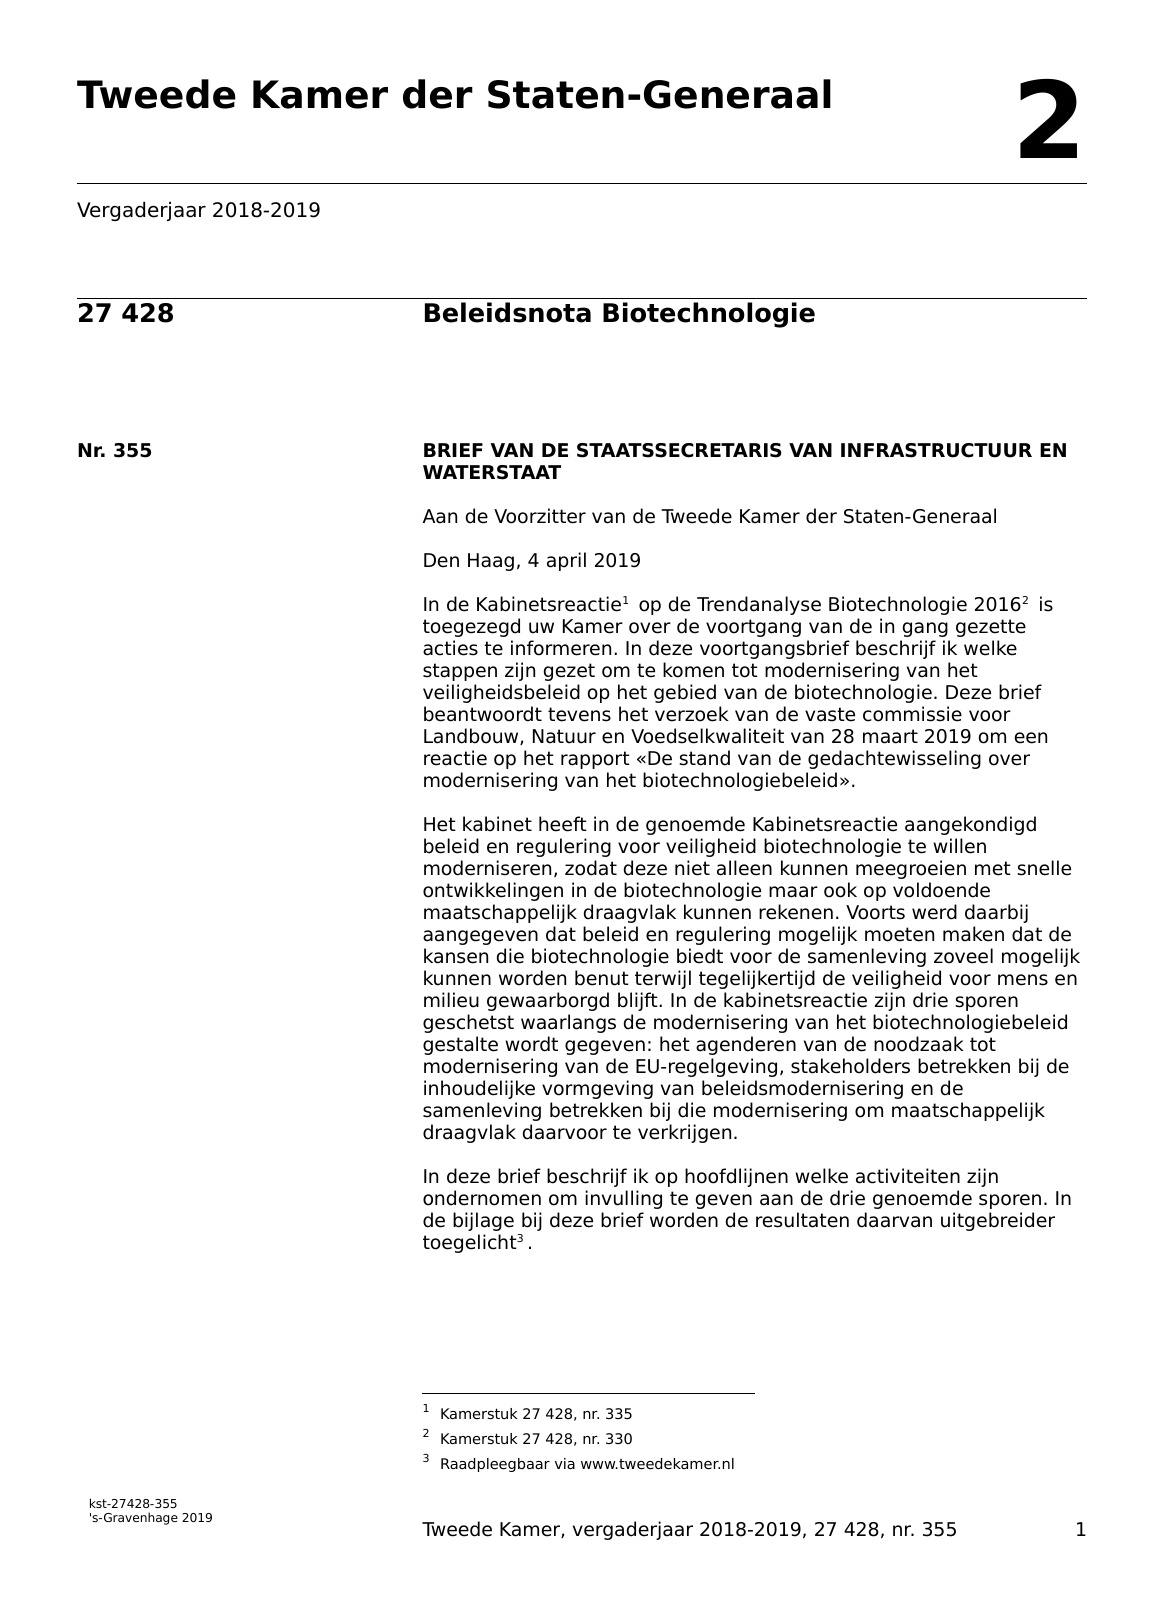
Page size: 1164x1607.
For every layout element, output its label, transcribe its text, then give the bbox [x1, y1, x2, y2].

text kst-27428-355 [88, 1497, 323, 1511]
subtitle Nr. 355 BRIEF VAN DE STAATSSECRETARIS VAN INFRASTRUCTUUR EN WATERSTAAT [77, 440, 1087, 484]
text Het kabinet heeft in de genoemde Kabinetsreactie aangekondigd beleid en regulering voor veiligheid biotechnologie te willen moderniseren, zodat deze niet alleen kunnen meegroeien met snelle ontwikkelingen in de biotechnologie maar ook op voldoende maatschappelijk draagvlak kunnen rekenen. Voorts werd daarbij aangegeven dat beleid en regulering mogelijk moeten maken dat de kansen die biotechnologie biedt voor de samenleving zoveel mogelijk kunnen worden benut terwijl tegelijkertijd de veiligheid voor mens en milieu gewaarborgd blijft. In de kabinetsreactie zijn drie sporen geschetst waarlangs de modernisering van het biotechnologiebeleid gestalte wordt gegeven: het agenderen van de noodzaak tot modernisering van de EU-regelgeving, stakeholders betrekken bij de inhoudelijke vormgeving van beleidsmodernisering en de samenleving betrekken bij die modernisering om maatschappelijk draagvlak daarvoor te verkrijgen. [422, 814, 1087, 1144]
text Kamerstuk 27 428, nr. 330 [422, 1427, 1087, 1449]
text In deze brief beschrijf ik op hoofdlijnen welke activiteiten zijn ondernomen om invulling te geven aan de drie genoemde sporen. In de bijlage bij deze brief worden de resultaten daarvan uitgebreider toegelicht. [422, 1166, 1087, 1254]
text In de Kabinetsreactie op de Trendanalyse Biotechnologie 2016 is toegezegd uw Kamer over de voortgang van de in gang gezette acties te informeren. In deze voortgangsbrief beschrijf ik welke stappen zijn gezet om te komen tot modernisering van het veiligheidsbeleid op het gebied van de biotechnologie. Deze brief beantwoordt tevens het verzoek van de vaste commissie voor Landbouw, Natuur en Voedselkwaliteit van 28 maart 2019 om een reactie op het rapport «De stand van de gedachtewisseling over modernisering van het biotechnologiebeleid». [422, 594, 1087, 792]
text Den Haag, 4 april 2019 [422, 550, 1087, 572]
table_header 2 [886, 59, 1087, 183]
text 's-Gravenhage 2019 [88, 1511, 323, 1525]
text Raadpleegbaar via www.tweedekamer.nl [422, 1452, 1087, 1474]
text Aan de Voorzitter van de Tweede Kamer der Staten-Generaal [422, 506, 1087, 528]
table_header Tweede Kamer der Staten-Generaal [77, 59, 886, 183]
text Kamerstuk 27 428, nr. 335 [422, 1402, 1087, 1424]
table_cell Vergaderjaar 2018-2019 [77, 184, 1087, 298]
subtitle 27 428 Beleidsnota Biotechnologie [77, 299, 1087, 329]
